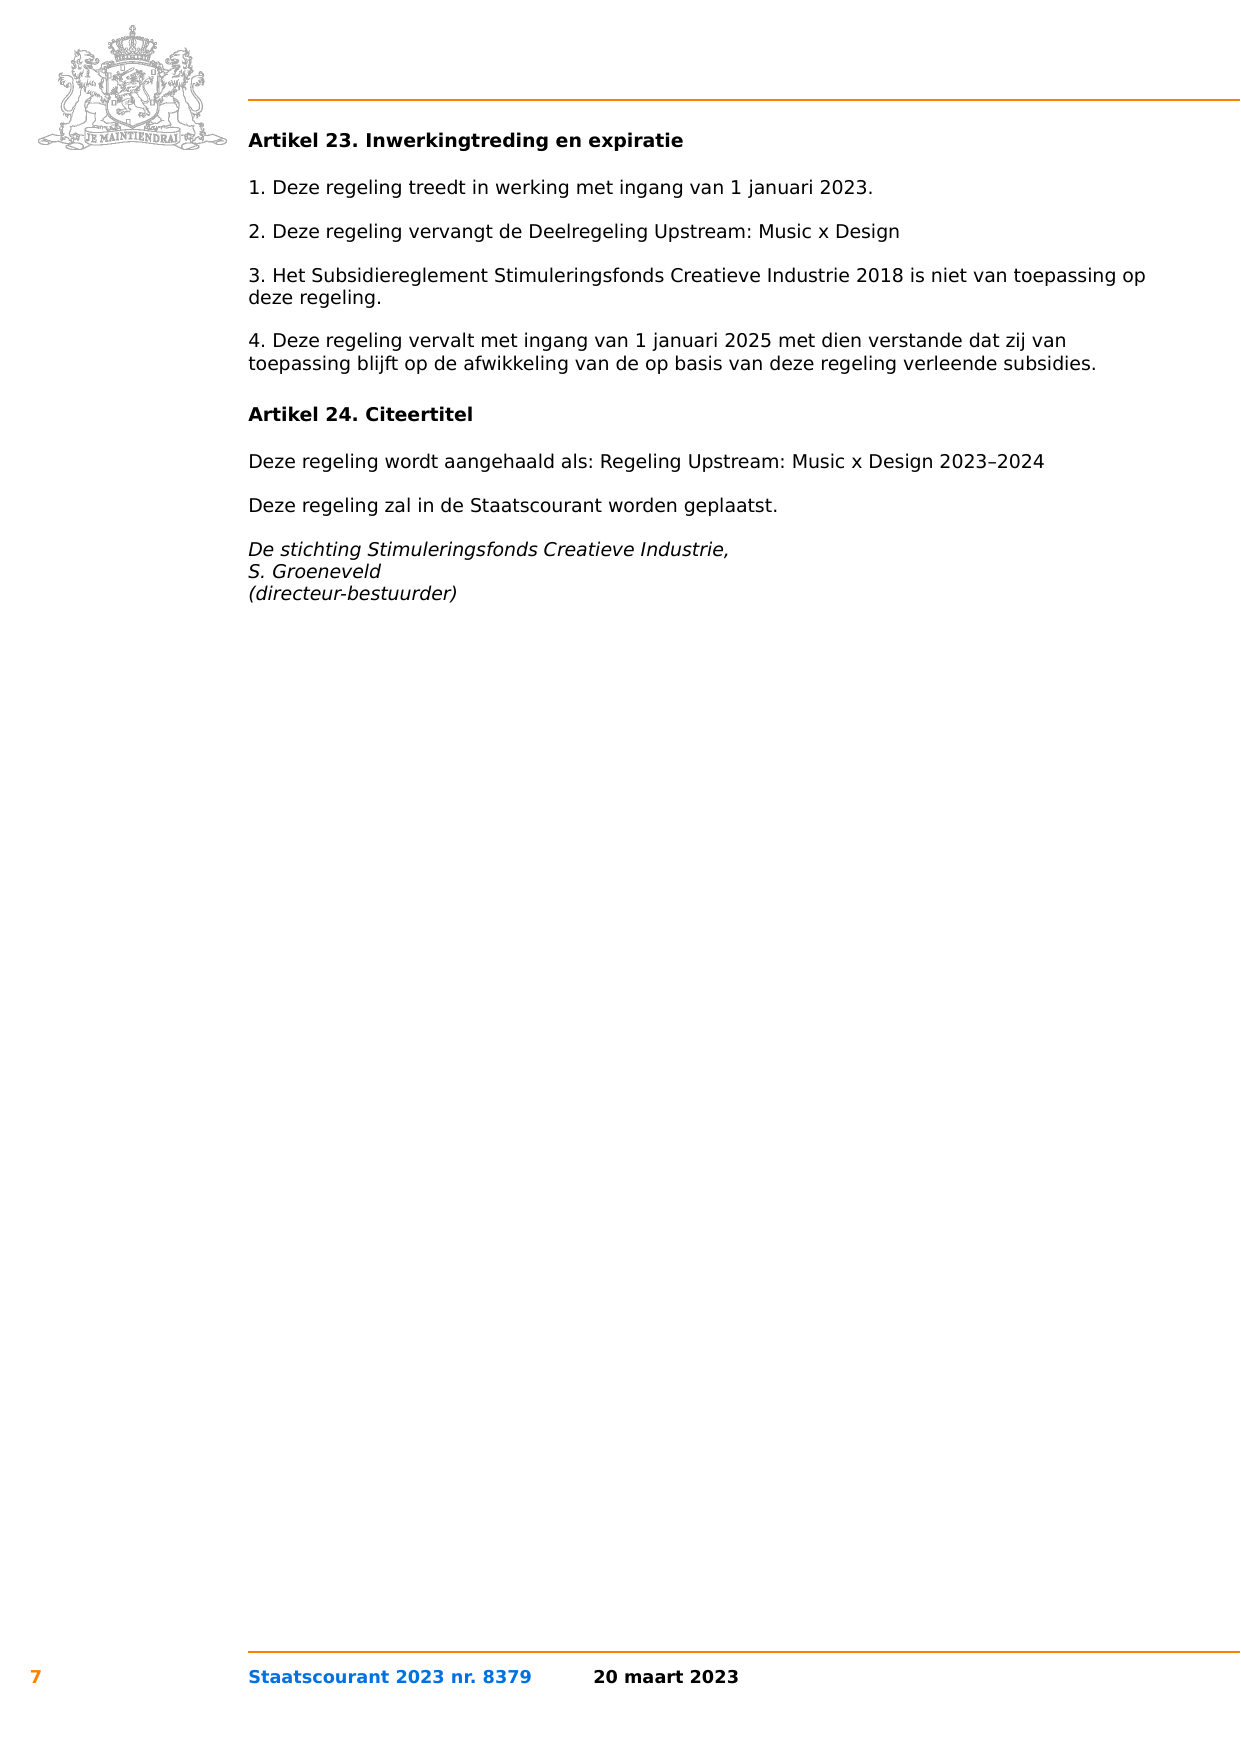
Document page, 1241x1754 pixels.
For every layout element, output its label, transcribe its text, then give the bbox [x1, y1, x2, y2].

subtitle Artikel 23. Inwerkingtreding en expiratie [248, 130, 1163, 152]
subtitle Artikel 24. Citeertitel [248, 404, 1163, 426]
picture [38, 25, 227, 150]
text De stichting Stimuleringsfonds Creatieve Industrie, S. Groeneveld (directeur-bestuurder) [248, 539, 1163, 605]
text Deze regeling zal in de Staatscourant worden geplaatst. [248, 495, 1163, 517]
text 3. Het Subsidiereglement Stimuleringsfonds Creatieve Industrie 2018 is niet van toepassing op deze regeling. [248, 264, 1163, 308]
text 1. Deze regeling treedt in werking met ingang van 1 januari 2023. [248, 177, 1163, 199]
text 4. Deze regeling vervalt met ingang van 1 januari 2025 met dien verstande dat zij van toepassing blijft op de afwikkeling van de op basis van deze regeling verleende subsidies. [248, 330, 1163, 374]
text 2. Deze regeling vervangt de Deelregeling Upstream: Music x Design [248, 221, 1163, 243]
text Deze regeling wordt aangehaald als: Regeling Upstream: Music x Design 2023–2024 [248, 451, 1163, 473]
